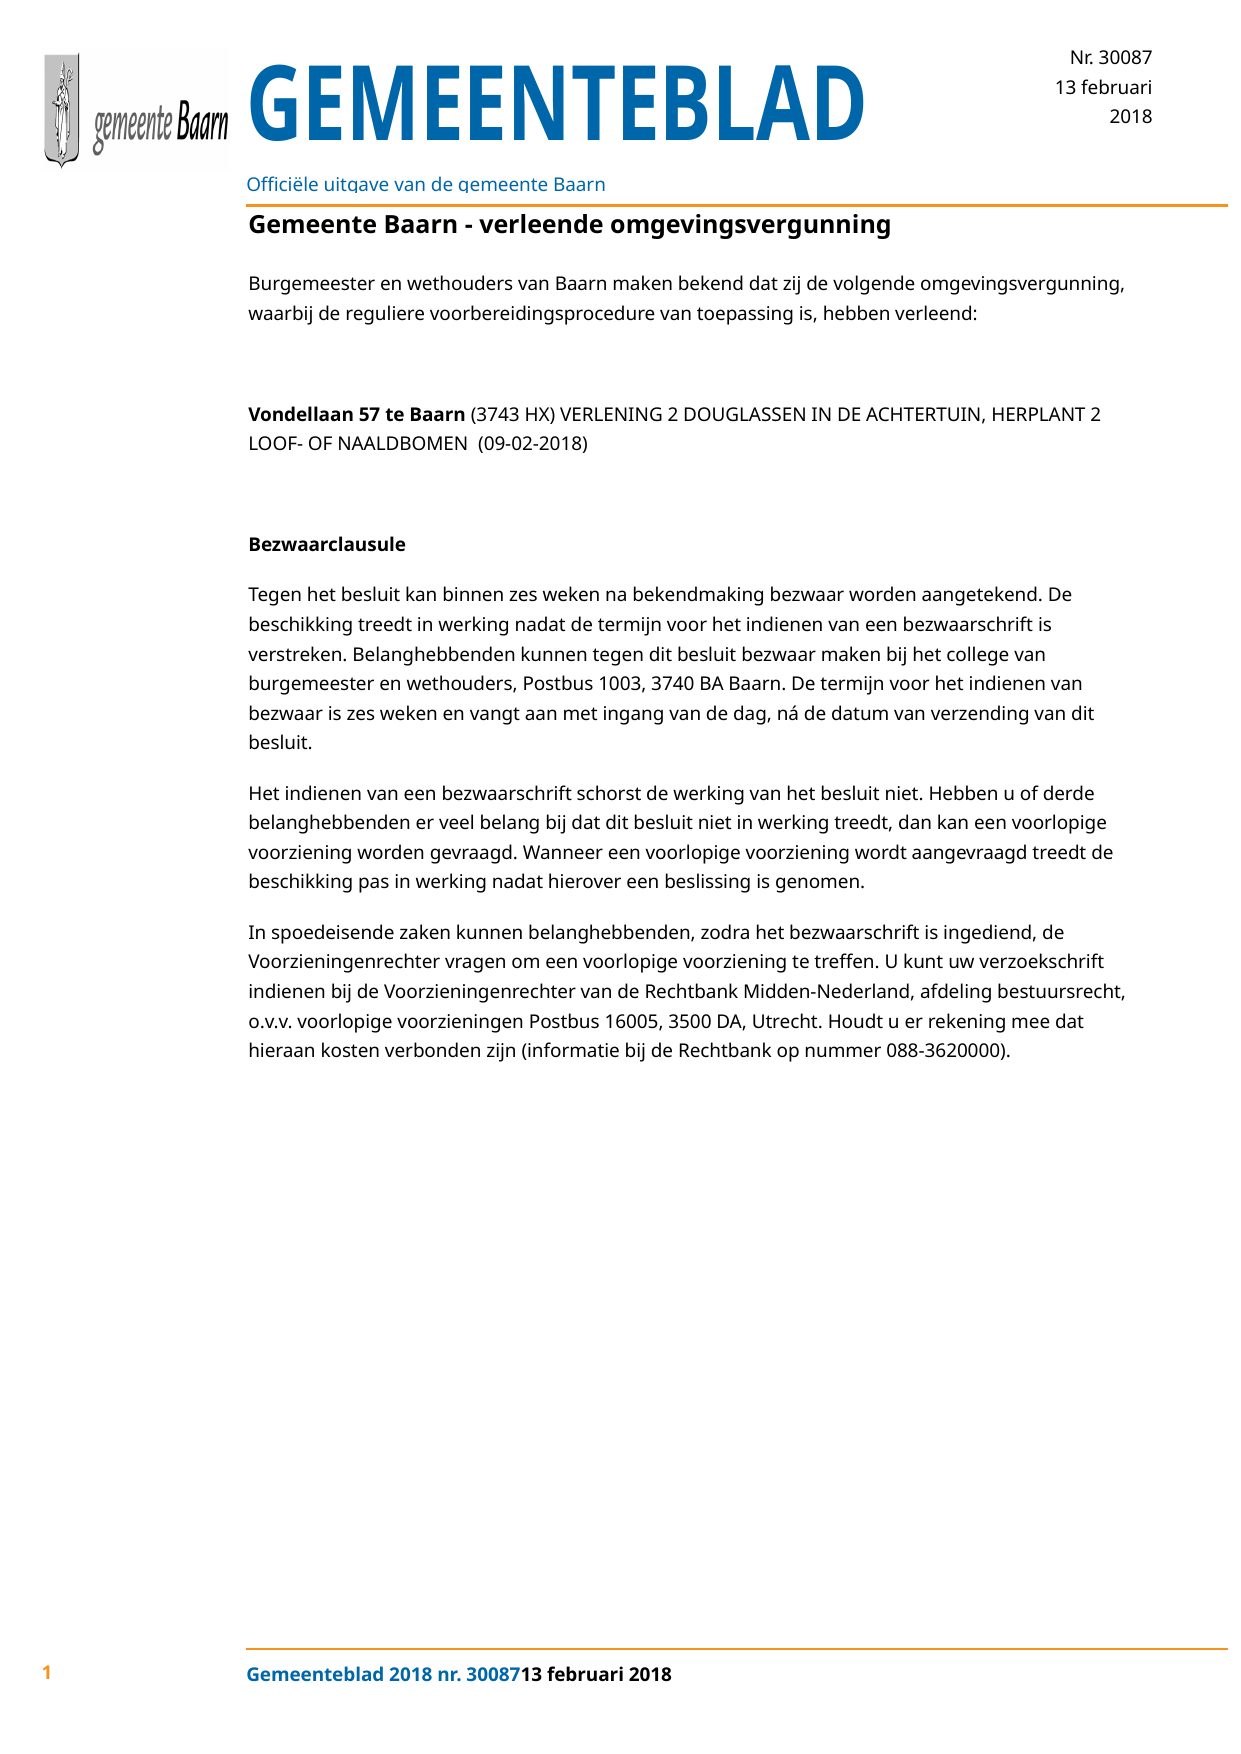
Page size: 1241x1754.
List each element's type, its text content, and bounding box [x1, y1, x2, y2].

text Gemeente Baarn - verleende omgevingsvergunning [248, 207, 1152, 241]
picture [41, 47, 231, 172]
text Vondellaan 57 te Baarn (3743 HX) VERLENING 2 DOUGLASSEN IN DE ACHTERTUIN, HERPLANT 2 LOOF- OF NAALDBOMEN (09-02-2018) [248, 401, 1152, 456]
text Tegen het besluit kan binnen zes weken na bekendmaking bezwaar worden aangetekend. De beschikking treedt in werking nadat de termijn voor het indienen van een bezwaarschrift is verstreken. Belanghebbenden kunnen tegen dit besluit bezwaar maken bij het college van burgemeester en wethouders, Postbus 1003, 3740 BA Baarn. De termijn voor het indienen van bezwaar is zes weken en vangt aan met ingang van de dag, ná de datum van verzending van dit besluit. [248, 582, 1152, 755]
text Het indienen van een bezwaarschrift schorst de werking van het besluit niet. Hebben u of derde belanghebbenden er veel belang bij dat dit besluit niet in werking treedt, dan kan een voorlopige voorziening worden gevraagd. Wanneer een voorlopige voorziening wordt aangevraagd treedt de beschikking pas in werking nadat hierover een beslissing is genomen. [248, 780, 1152, 894]
text In spoedeisende zaken kunnen belanghebbenden, zodra het bezwaarschrift is ingediend, de Voorzieningenrechter vragen om een voorlopige voorziening te treffen. U kunt uw verzoekschrift indienen bij de Voorzieningenrechter van de Rechtbank Midden-Nederland, afdeling bestuursrecht, o.v.v. voorlopige voorzieningen Postbus 16005, 3500 DA, Utrecht. Houdt u er rekening mee dat hieraan kosten verbonden zijn (informatie bij de Rechtbank op nummer 088-3620000). [248, 919, 1152, 1063]
text Bezwaarclausule [248, 531, 1152, 557]
text Burgemeester en wethouders van Baarn maken bekend dat zij de volgende omgevingsvergunning, waarbij de reguliere voorbereidingsprocedure van toepassing is, hebben verleend: [248, 270, 1152, 326]
